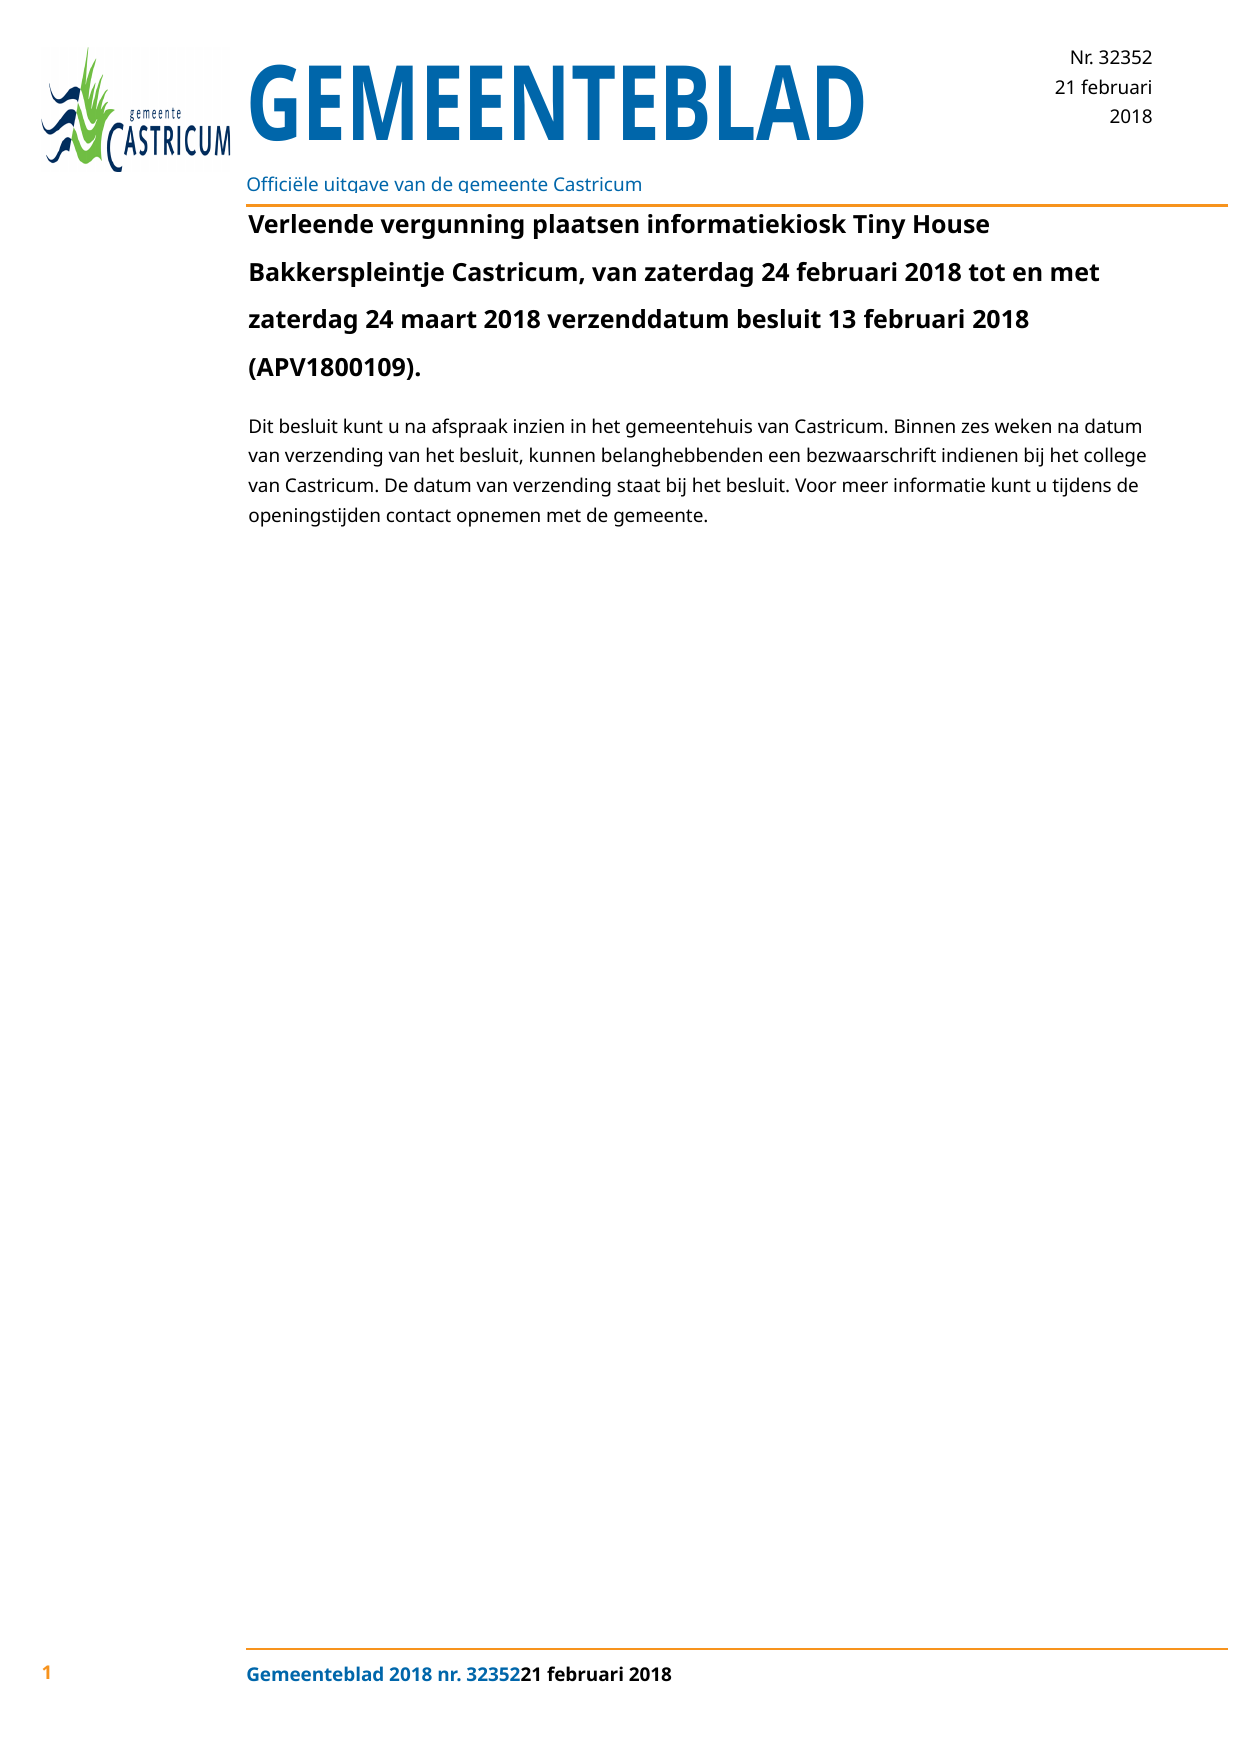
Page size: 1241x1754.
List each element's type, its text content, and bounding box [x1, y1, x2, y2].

picture [41, 47, 231, 172]
text Verleende vergunning plaatsen informatiekiosk Tiny House Bakkerspleintje Castricum, van zaterdag 24 februari 2018 tot en met zaterdag 24 maart 2018 verzenddatum besluit 13 februari 2018 (APV1800109). [248, 207, 1152, 384]
text Dit besluit kunt u na afspraak inzien in het gemeentehuis van Castricum. Binnen zes weken na datum van verzending van het besluit, kunnen belanghebbenden een bezwaarschrift indienen bij het college van Castricum. De datum van verzending staat bij het besluit. Voor meer informatie kunt u tijdens de openingstijden contact opnemen met de gemeente. [248, 413, 1152, 528]
